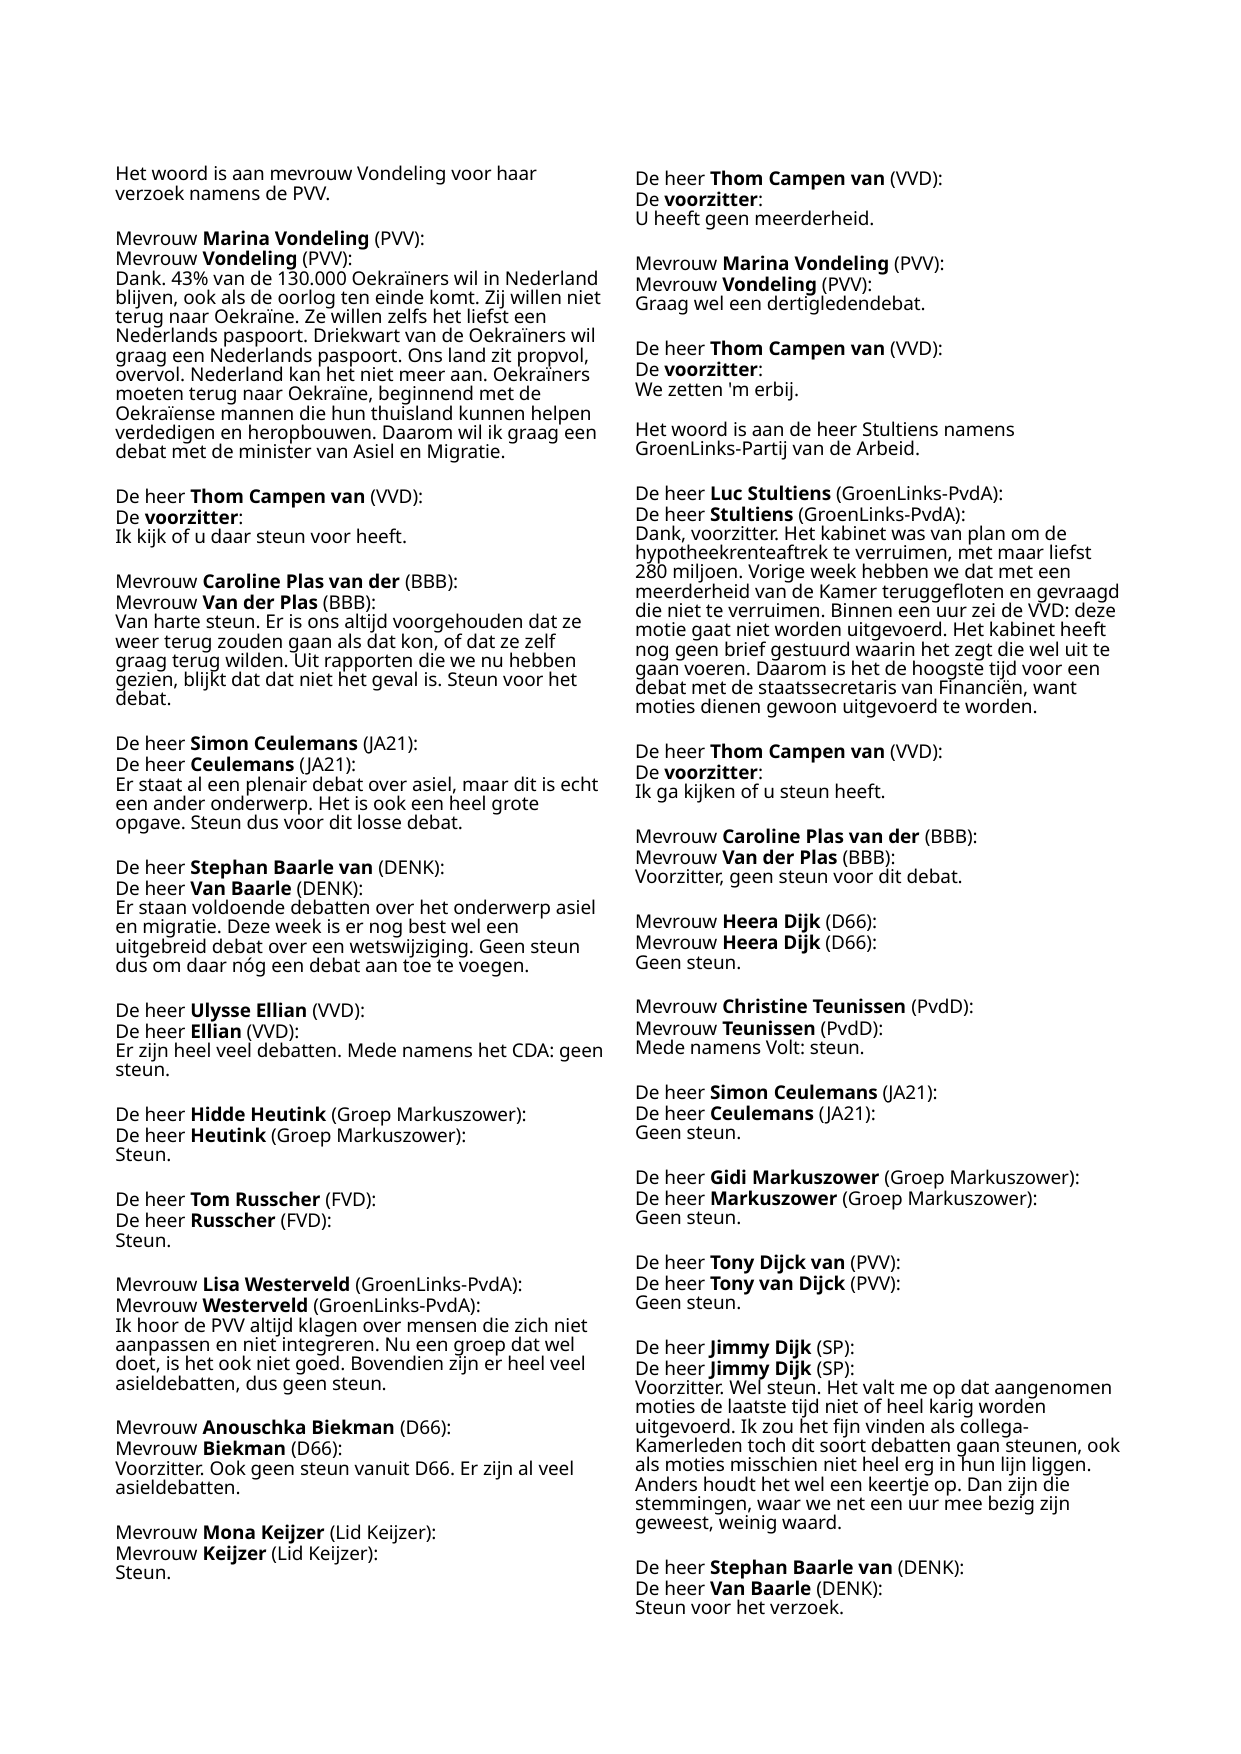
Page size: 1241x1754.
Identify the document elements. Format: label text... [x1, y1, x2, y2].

text Steun. [115, 1146, 605, 1166]
text Mevrouw Christine Teunissen (PvdD): [635, 994, 1125, 1019]
text De heer Jimmy Dijk (SP): [635, 1334, 1125, 1360]
text De heer Gidi Markuszower (Groep Markuszower): [635, 1164, 1125, 1190]
text De heer Markuszower (Groep Markuszower): [635, 1190, 1125, 1209]
text De heer Stultiens (GroenLinks-PvdA): [635, 506, 1125, 525]
text Ik hoor de PVV altijd klagen over mensen die zich niet aanpassen en niet integreren. Nu een groep dat wel doet, is het ook niet goed. Bovendien zijn er heel veel asieldebatten, dus geen steun. [115, 1317, 605, 1394]
text De heer Tony van Dijck (PVV): [635, 1275, 1125, 1294]
text De heer Hidde Heutink (Groep Markuszower): [115, 1101, 605, 1127]
text De voorzitter: [635, 764, 1125, 783]
text Steun. [115, 1232, 605, 1251]
text Mevrouw Westerveld (GroenLinks-PvdA): [115, 1297, 605, 1317]
text De heer Simon Ceulemans (JA21): [115, 731, 605, 756]
text De heer Luc Stultiens (GroenLinks-PvdA): [635, 480, 1125, 506]
text U heeft geen meerderheid. [635, 210, 1125, 229]
text Ik ga kijken of u steun heeft. [635, 783, 1125, 803]
text De voorzitter: [635, 191, 1125, 210]
text De voorzitter: [635, 361, 1125, 381]
text Er zijn heel veel debatten. Mede namens het CDA: geen steun. [115, 1042, 605, 1081]
text De heer Van Baarle (DENK): [115, 880, 605, 899]
text Mevrouw Biekman (D66): [115, 1440, 605, 1459]
text De heer Simon Ceulemans (JA21): [635, 1079, 1125, 1104]
text Geen steun. [635, 1124, 1125, 1143]
text Mevrouw Keijzer (Lid Keijzer): [115, 1545, 605, 1564]
text Mede namens Volt: steun. [635, 1039, 1125, 1058]
text Dank, voorzitter. Het kabinet was van plan om de hypotheekrenteaftrek te verruimen, met maar liefst 280 miljoen. Vorige week hebben we dat met een meerderheid van de Kamer teruggefloten en gevraagd die niet te verruimen. Binnen een uur zei de VVD: deze motie gaat niet worden uitgevoerd. Het kabinet heeft nog geen brief gestuurd waarin het zegt die wel uit te gaan voeren. Daarom is het de hoogste tijd voor een debat met de staatssecretaris van Financiën, want moties dienen gewoon uitgevoerd te worden. [635, 525, 1125, 718]
text Ik kijk of u daar steun voor heeft. [115, 528, 605, 547]
text De heer Van Baarle (DENK): [635, 1580, 1125, 1599]
text De heer Ceulemans (JA21): [115, 756, 605, 776]
text Er staan voldoende debatten over het onderwerp asiel en migratie. Deze week is er nog best wel een uitgebreid debat over een wetswijziging. Geen steun dus om daar nóg een debat aan toe te voegen. [115, 899, 605, 976]
text Mevrouw Mona Keijzer (Lid Keijzer): [115, 1519, 605, 1545]
text Voorzitter. Wel steun. Het valt me op dat aangenomen moties de laatste tijd niet of heel karig worden uitgevoerd. Ik zou het fijn vinden als collega-Kamerleden toch dit soort debatten gaan steunen, ook als moties misschien niet heel erg in hun lijn liggen. Anders houdt het wel een keertje op. Dan zijn die stemmingen, waar we net een uur mee bezig zijn geweest, weinig waard. [635, 1379, 1125, 1533]
text De heer Thom Campen van (VVD): [635, 336, 1125, 361]
text Mevrouw Caroline Plas van der (BBB): [115, 568, 605, 594]
text Mevrouw Heera Dijk (D66): [635, 934, 1125, 954]
text We zetten 'm erbij. [635, 381, 1125, 400]
text Van harte steun. Er is ons altijd voorgehouden dat ze weer terug zouden gaan als dat kon, of dat ze zelf graag terug wilden. Uit rapporten die we nu hebben gezien, blijkt dat dat niet het geval is. Steun voor het debat. [115, 613, 605, 710]
text De heer Stephan Baarle van (DENK): [115, 854, 605, 880]
text De heer Russcher (FVD): [115, 1212, 605, 1232]
text Mevrouw Anouschka Biekman (D66): [115, 1414, 605, 1440]
text De heer Ulysse Ellian (VVD): [115, 997, 605, 1023]
text Mevrouw Teunissen (PvdD): [635, 1019, 1125, 1039]
text De heer Jimmy Dijk (SP): [635, 1360, 1125, 1379]
text De heer Ellian (VVD): [115, 1023, 605, 1042]
text Mevrouw Vondeling (PVV): [635, 276, 1125, 295]
text Mevrouw Van der Plas (BBB): [115, 594, 605, 613]
text Mevrouw Marina Vondeling (PVV): [115, 225, 605, 250]
text Steun. [115, 1564, 605, 1583]
text De heer Thom Campen van (VVD): [635, 738, 1125, 764]
text Mevrouw Caroline Plas van der (BBB): [635, 823, 1125, 849]
text Mevrouw Van der Plas (BBB): [635, 849, 1125, 868]
text Voorzitter. Ook geen steun vanuit D66. Er zijn al veel asieldebatten. [115, 1459, 605, 1498]
text Mevrouw Marina Vondeling (PVV): [635, 250, 1125, 276]
text De heer Stephan Baarle van (DENK): [635, 1554, 1125, 1580]
text De heer Tom Russcher (FVD): [115, 1187, 605, 1212]
text Geen steun. [635, 954, 1125, 973]
text De heer Thom Campen van (VVD): [635, 165, 1125, 191]
text Dank. 43% van de 130.000 Oekraïners wil in Nederland blijven, ook als de oorlog ten einde komt. Zij willen niet terug naar Oekraïne. Ze willen zelfs het liefst een Nederlands paspoort. Driekwart van de Oekraïners wil graag een Nederlands paspoort. Ons land zit propvol, overvol. Nederland kan het niet meer aan. Oekraïners moeten terug naar Oekraïne, beginnend met de Oekraïense mannen die hun thuisland kunnen helpen verdedigen en heropbouwen. Daarom wil ik graag een debat met de minister van Asiel en Migratie. [115, 270, 605, 462]
text De heer Ceulemans (JA21): [635, 1104, 1125, 1124]
text De voorzitter: [115, 509, 605, 528]
text Mevrouw Vondeling (PVV): [115, 250, 605, 270]
text Mevrouw Lisa Westerveld (GroenLinks-PvdA): [115, 1272, 605, 1297]
text Het woord is aan mevrouw Vondeling voor haar verzoek namens de PVV. [115, 165, 605, 204]
text Geen steun. [635, 1209, 1125, 1228]
text Voorzitter, geen steun voor dit debat. [635, 868, 1125, 888]
text Steun voor het verzoek. [635, 1599, 1125, 1618]
text De heer Tony Dijck van (PVV): [635, 1249, 1125, 1275]
text Graag wel een dertigledendebat. [635, 295, 1125, 315]
text Mevrouw Heera Dijk (D66): [635, 909, 1125, 934]
text Geen steun. [635, 1294, 1125, 1313]
text De heer Heutink (Groep Markuszower): [115, 1127, 605, 1146]
text Het woord is aan de heer Stultiens namens GroenLinks-Partij van de Arbeid. [635, 421, 1125, 459]
text Er staat al een plenair debat over asiel, maar dit is echt een ander onderwerp. Het is ook een heel grote opgave. Steun dus voor dit losse debat. [115, 776, 605, 833]
text De heer Thom Campen van (VVD): [115, 483, 605, 509]
